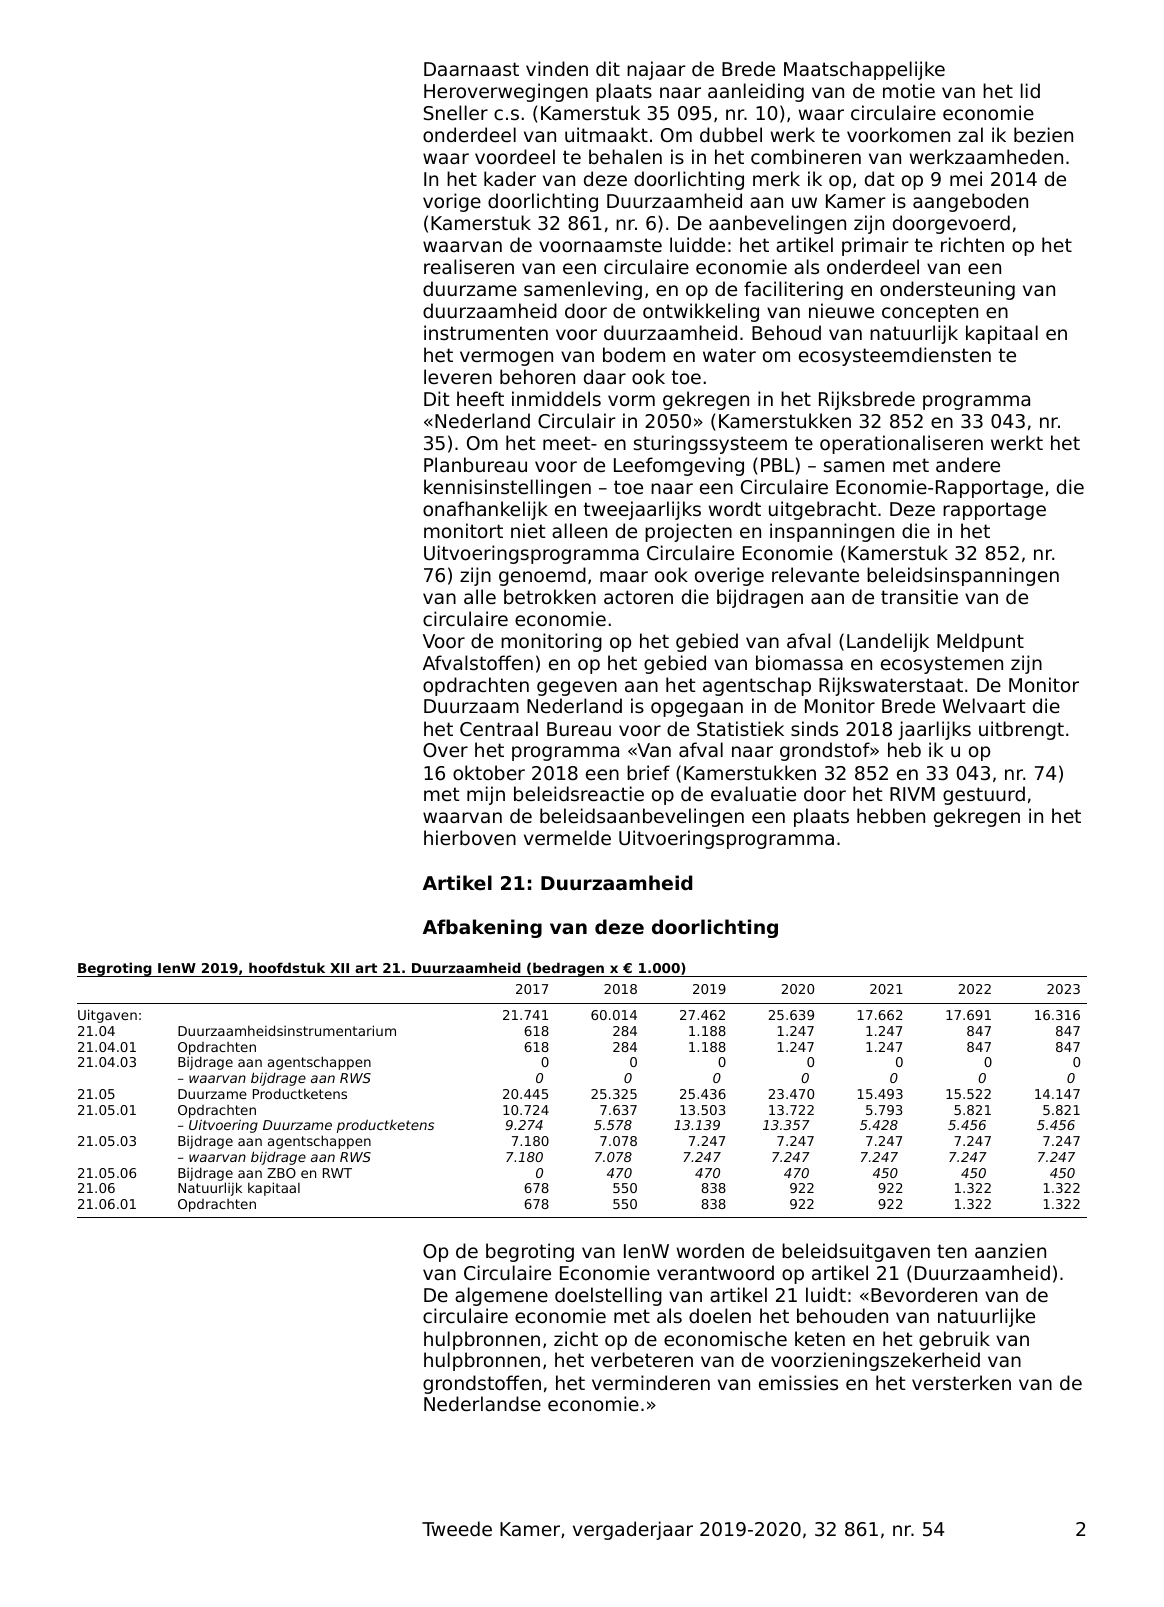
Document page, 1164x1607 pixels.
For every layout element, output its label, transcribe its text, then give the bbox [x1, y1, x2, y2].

table_cell 7.247 [732, 1150, 821, 1165]
table_cell 1.188 [644, 1040, 732, 1055]
table_cell Duurzaamheidsinstrumentarium [171, 1024, 466, 1039]
table_cell 284 [555, 1040, 644, 1055]
table_cell 2019 [644, 977, 732, 1002]
table_cell 5.578 [555, 1118, 644, 1134]
table_cell 1.247 [732, 1024, 821, 1039]
table_cell 7.247 [909, 1134, 998, 1150]
table_cell 7.247 [821, 1150, 909, 1165]
table_cell 7.247 [909, 1150, 998, 1165]
table_cell 23.470 [732, 1087, 821, 1102]
text In het kader van deze doorlichting merk ik op, dat op 9 mei 2014 de vorige doorlichting Duurzaamheid aan uw Kamer is aangeboden (Kamerstuk 32 861, nr. 6). De aanbevelingen zijn doorgevoerd, waarvan de voornaamste luidde: het artikel primair te richten op het realiseren van een circulaire economie als onderdeel van een duurzame samenleving, en op de facilitering en ondersteuning van duurzaamheid door de ontwikkeling van nieuwe concepten en instrumenten voor duurzaamheid. Behoud van natuurlijk kapitaal en het vermogen van bodem en water om ecosysteemdiensten te leveren behoren daar ook toe. [422, 169, 1087, 389]
table_cell 2021 [821, 977, 909, 1002]
table_cell Bijdrage aan agentschappen [171, 1055, 466, 1071]
table_cell Bijdrage aan agentschappen [171, 1134, 466, 1150]
table_cell 7.180 [466, 1150, 555, 1165]
text De algemene doelstelling van artikel 21 luidt: «Bevorderen van de circulaire economie met als doelen het behouden van natuurlijke hulpbronnen, zicht op de economische keten en het gebruik van hulpbronnen, het verbeteren van de voorzieningszekerheid van grondstoffen, het verminderen van emissies en het versterken van de Nederlandse economie.» [422, 1284, 1087, 1416]
table_cell 21.04 [77, 1024, 171, 1039]
table_cell 450 [821, 1165, 909, 1181]
table_cell Opdrachten [171, 1040, 466, 1055]
table_cell 1.322 [998, 1181, 1087, 1197]
table_cell 5.821 [909, 1103, 998, 1118]
table_cell Natuurlijk kapitaal [171, 1181, 466, 1197]
table_cell 470 [555, 1165, 644, 1181]
table_cell 847 [998, 1024, 1087, 1039]
table_cell 678 [466, 1181, 555, 1197]
table_header Begroting IenW 2019, hoofdstuk XII art 21. Duurzaamheid (bedragen x € 1.000) [77, 961, 1087, 976]
table_cell 0 [998, 1055, 1087, 1071]
text Voor de monitoring op het gebied van afval (Landelijk Meldpunt Afvalstoffen) en op het gebied van biomassa en ecosystemen zijn opdrachten gegeven aan het agentschap Rijkswaterstaat. De Monitor Duurzaam Nederland is opgegaan in de Monitor Brede Welvaart die het Centraal Bureau voor de Statistiek sinds 2018 jaarlijks uitbrengt. [422, 631, 1087, 740]
table_cell Opdrachten [171, 1103, 466, 1118]
table_cell 21.05.03 [77, 1134, 171, 1150]
table_cell 17.662 [821, 1004, 909, 1024]
table_cell Uitgaven: [77, 1004, 466, 1024]
table_cell 13.503 [644, 1103, 732, 1118]
table_cell 0 [644, 1055, 732, 1071]
table_cell 21.06.01 [77, 1197, 171, 1217]
table_cell 1.322 [909, 1181, 998, 1197]
table_cell 1.247 [732, 1040, 821, 1055]
table_cell [77, 1150, 171, 1165]
table_cell [77, 1071, 171, 1087]
table_cell 13.357 [732, 1118, 821, 1134]
table_cell – Uitvoering Duurzame productketens [171, 1118, 466, 1134]
table_cell 25.639 [732, 1004, 821, 1024]
table_cell – waarvan bijdrage aan RWS [171, 1150, 466, 1165]
table_cell 2022 [909, 977, 998, 1002]
table_cell 10.724 [466, 1103, 555, 1118]
table_cell 7.247 [998, 1150, 1087, 1165]
table_cell 17.691 [909, 1004, 998, 1024]
table_cell 27.462 [644, 1004, 732, 1024]
table_cell 5.821 [998, 1103, 1087, 1118]
table_cell 1.247 [821, 1024, 909, 1039]
table_cell 922 [732, 1197, 821, 1217]
table_cell 922 [821, 1197, 909, 1217]
text Over het programma «Van afval naar grondstof» heb ik u op 16 oktober 2018 een brief (Kamerstukken 32 852 en 33 043, nr. 74) met mijn beleidsreactie op de evaluatie door het RIVM gestuurd, waarvan de beleidsaanbevelingen een plaats hebben gekregen in het hierboven vermelde Uitvoeringsprogramma. [422, 740, 1087, 850]
table_cell 0 [821, 1055, 909, 1071]
table_cell 0 [909, 1055, 998, 1071]
table_cell 60.014 [555, 1004, 644, 1024]
table_cell 5.456 [909, 1118, 998, 1134]
table_cell 21.741 [466, 1004, 555, 1024]
table_cell 7.247 [821, 1134, 909, 1150]
table_cell 550 [555, 1181, 644, 1197]
table_cell 2017 [466, 977, 555, 1002]
table_cell 2020 [732, 977, 821, 1002]
table_cell Opdrachten [171, 1197, 466, 1217]
table_cell 15.493 [821, 1087, 909, 1102]
table_cell 0 [555, 1071, 644, 1087]
table_cell [77, 977, 466, 1002]
table_cell 7.078 [555, 1134, 644, 1150]
table_cell [77, 1118, 171, 1134]
table_cell 1.247 [821, 1040, 909, 1055]
table_cell 838 [644, 1197, 732, 1217]
table_cell 21.06 [77, 1181, 171, 1197]
table_cell 0 [821, 1071, 909, 1087]
table_cell 838 [644, 1181, 732, 1197]
table_cell 14.147 [998, 1087, 1087, 1102]
table_cell 1.188 [644, 1024, 732, 1039]
table_cell 5.428 [821, 1118, 909, 1134]
table_cell 678 [466, 1197, 555, 1217]
table_cell 0 [732, 1055, 821, 1071]
table_cell 9.274 [466, 1118, 555, 1134]
table_cell 2023 [998, 977, 1087, 1002]
table_cell 847 [909, 1040, 998, 1055]
table_cell 5.793 [821, 1103, 909, 1118]
table_cell 0 [644, 1071, 732, 1087]
text Op de begroting van IenW worden de beleidsuitgaven ten aanzien van Circulaire Economie verantwoord op artikel 21 (Duurzaamheid). [422, 1241, 1087, 1284]
table_cell 7.637 [555, 1103, 644, 1118]
table_cell – waarvan bijdrage aan RWS [171, 1071, 466, 1087]
table_cell Duurzame Productketens [171, 1087, 466, 1102]
table_cell 1.322 [998, 1197, 1087, 1217]
table_cell 21.05.06 [77, 1165, 171, 1181]
table_cell 7.247 [732, 1134, 821, 1150]
table_cell Bijdrage aan ZBO en RWT [171, 1165, 466, 1181]
table_cell 20.445 [466, 1087, 555, 1102]
table_cell 0 [909, 1071, 998, 1087]
table_cell 0 [466, 1055, 555, 1071]
table_cell 7.078 [555, 1150, 644, 1165]
table_cell 847 [998, 1040, 1087, 1055]
table_cell 550 [555, 1197, 644, 1217]
table_cell 13.139 [644, 1118, 732, 1134]
table_cell 7.247 [998, 1134, 1087, 1150]
table_cell 16.316 [998, 1004, 1087, 1024]
table_cell 21.05 [77, 1087, 171, 1102]
table_cell 470 [644, 1165, 732, 1181]
table_cell 0 [466, 1165, 555, 1181]
table_cell 0 [555, 1055, 644, 1071]
table_cell 1.322 [909, 1197, 998, 1217]
table_cell 618 [466, 1024, 555, 1039]
table_cell 2018 [555, 977, 644, 1002]
table_cell 284 [555, 1024, 644, 1039]
table_cell 0 [732, 1071, 821, 1087]
table_cell 7.247 [644, 1150, 732, 1165]
table_cell 470 [732, 1165, 821, 1181]
table_cell 922 [821, 1181, 909, 1197]
table_cell 618 [466, 1040, 555, 1055]
table_cell 450 [909, 1165, 998, 1181]
table_cell 7.247 [644, 1134, 732, 1150]
table_cell 7.180 [466, 1134, 555, 1150]
table_cell 21.04.03 [77, 1055, 171, 1071]
text Daarnaast vinden dit najaar de Brede Maatschappelijke Heroverwegingen plaats naar aanleiding van de motie van het lid Sneller c.s. (Kamerstuk 35 095, nr. 10), waar circulaire economie onderdeel van uitmaakt. Om dubbel werk te voorkomen zal ik bezien waar voordeel te behalen is in het combineren van werkzaamheden. [422, 59, 1087, 169]
table_cell 0 [998, 1071, 1087, 1087]
table_cell 15.522 [909, 1087, 998, 1102]
table_cell 0 [466, 1071, 555, 1087]
table_cell 922 [732, 1181, 821, 1197]
table_cell 13.722 [732, 1103, 821, 1118]
table_cell 5.456 [998, 1118, 1087, 1134]
table_cell 21.04.01 [77, 1040, 171, 1055]
subtitle Afbakening van deze doorlichting [422, 917, 1087, 939]
table_cell 450 [998, 1165, 1087, 1181]
text Dit heeft inmiddels vorm gekregen in het Rijksbrede programma «Nederland Circulair in 2050» (Kamerstukken 32 852 en 33 043, nr. 35). Om het meet- en sturingssysteem te operationaliseren werkt het Planbureau voor de Leefomgeving (PBL) – samen met andere kennisinstellingen – toe naar een Circulaire Economie-Rapportage, die onafhankelijk en tweejaarlijks wordt uitgebracht. Deze rapportage monitort niet alleen de projecten en inspanningen die in het Uitvoeringsprogramma Circulaire Economie (Kamerstuk 32 852, nr. 76) zijn genoemd, maar ook overige relevante beleidsinspanningen van alle betrokken actoren die bijdragen aan de transitie van de circulaire economie. [422, 389, 1087, 631]
table_cell 25.436 [644, 1087, 732, 1102]
subtitle Artikel 21: Duurzaamheid [422, 872, 1087, 894]
table_cell 21.05.01 [77, 1103, 171, 1118]
table_cell 25.325 [555, 1087, 644, 1102]
table_cell 847 [909, 1024, 998, 1039]
